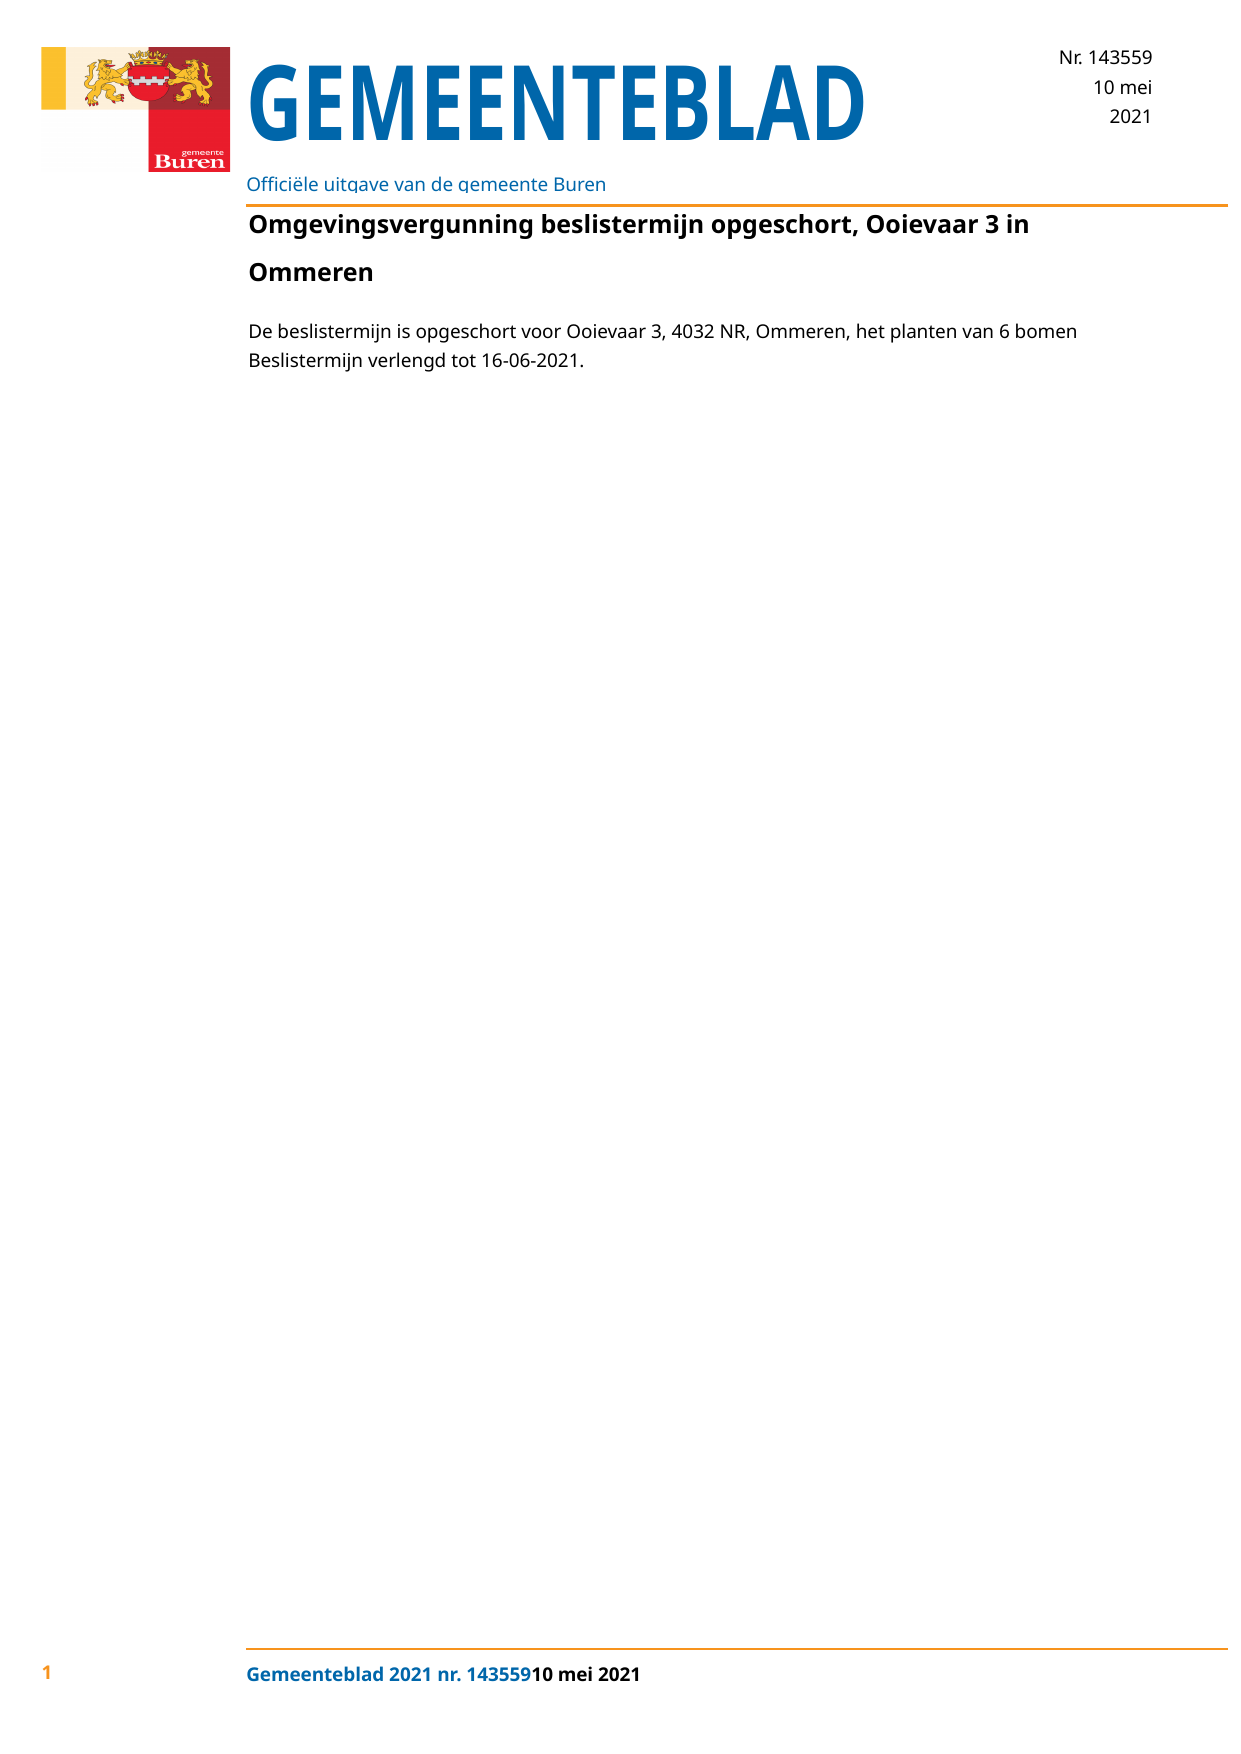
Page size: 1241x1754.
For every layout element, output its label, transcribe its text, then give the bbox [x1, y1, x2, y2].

text De beslistermijn is opgeschort voor Ooievaar 3, 4032 NR, Ommeren, het planten van 6 bomen Beslistermijn verlengd tot 16-06-2021. [248, 318, 1152, 373]
picture [41, 47, 231, 172]
text Omgevingsvergunning beslistermijn opgeschort, Ooievaar 3 in Ommeren [248, 207, 1152, 288]
